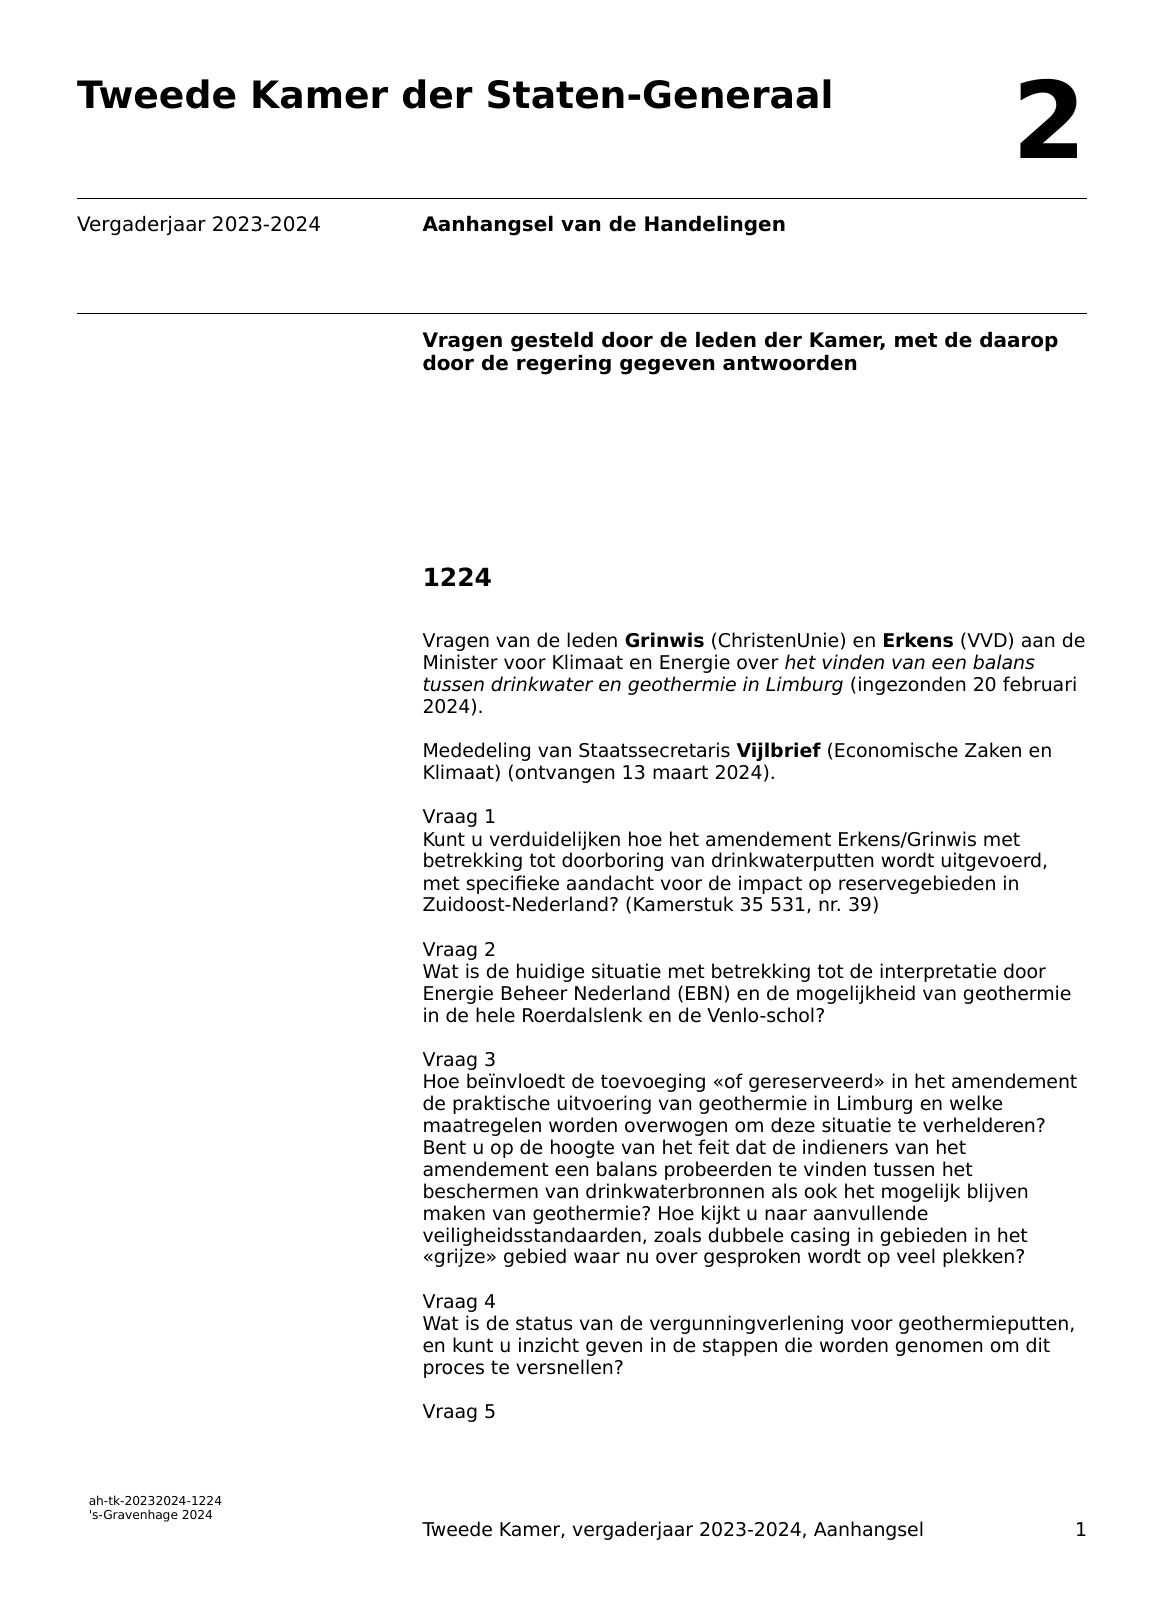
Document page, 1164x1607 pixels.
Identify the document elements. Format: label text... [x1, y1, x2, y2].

text Mededeling van Staatssecretaris Vijlbrief (Economische Zaken en Klimaat) (ontvangen 13 maart 2024). [422, 740, 1087, 784]
text Hoe beïnvloedt de toevoeging «of gereserveerd» in het amendement de praktische uitvoering van geothermie in Limburg en welke maatregelen worden overwogen om deze situatie te verhelderen? Bent u op de hoogte van het feit dat de indieners van het amendement een balans probeerden te vinden tussen het beschermen van drinkwaterbronnen als ook het mogelijk blijven maken van geothermie? Hoe kijkt u naar aanvullende veiligheidsstandaarden, zoals dubbele casing in gebieden in het «grijze» gebied waar nu over gesproken wordt op veel plekken? [422, 1071, 1087, 1268]
text 1224 [422, 563, 1087, 592]
text Vraag 3 [422, 1049, 1087, 1071]
text Vraag 4 [422, 1291, 1087, 1313]
table_cell [77, 314, 422, 375]
text Vraag 1 [422, 806, 1087, 828]
text 's-Gravenhage 2024 [88, 1508, 323, 1522]
text Vragen van de leden Grinwis (ChristenUnie) en Erkens (VVD) aan de Minister voor Klimaat en Energie over het vinden van een balans tussen drinkwater en geothermie in Limburg (ingezonden 20 februari 2024). [422, 630, 1087, 718]
text Vraag 5 [422, 1401, 1087, 1423]
table_header 2 [886, 59, 1087, 198]
table_cell Aanhangsel van de Handelingen [422, 199, 1087, 313]
text Wat is de huidige situatie met betrekking tot de interpretatie door Energie Beheer Nederland (EBN) en de mogelijkheid van geothermie in de hele Roerdalslenk en de Venlo-schol? [422, 961, 1087, 1026]
table_cell Vergaderjaar 2023-2024 [77, 199, 422, 313]
text ah-tk-20232024-1224 [88, 1494, 323, 1508]
text Kunt u verduidelijken hoe het amendement Erkens/Grinwis met betrekking tot doorboring van drinkwaterputten wordt uitgevoerd, met specifieke aandacht voor de impact op reservegebieden in Zuidoost-Nederland? (Kamerstuk 35 531, nr. 39) [422, 828, 1087, 916]
table_cell Vragen gesteld door de leden der Kamer, met de daarop door de regering gegeven antwoorden [422, 314, 1087, 375]
text Vraag 2 [422, 938, 1087, 961]
table_header Tweede Kamer der Staten-Generaal [77, 59, 886, 198]
text Wat is de status van de vergunningverlening voor geothermieputten, en kunt u inzicht geven in de stappen die worden genomen om dit proces te versnellen? [422, 1313, 1087, 1378]
